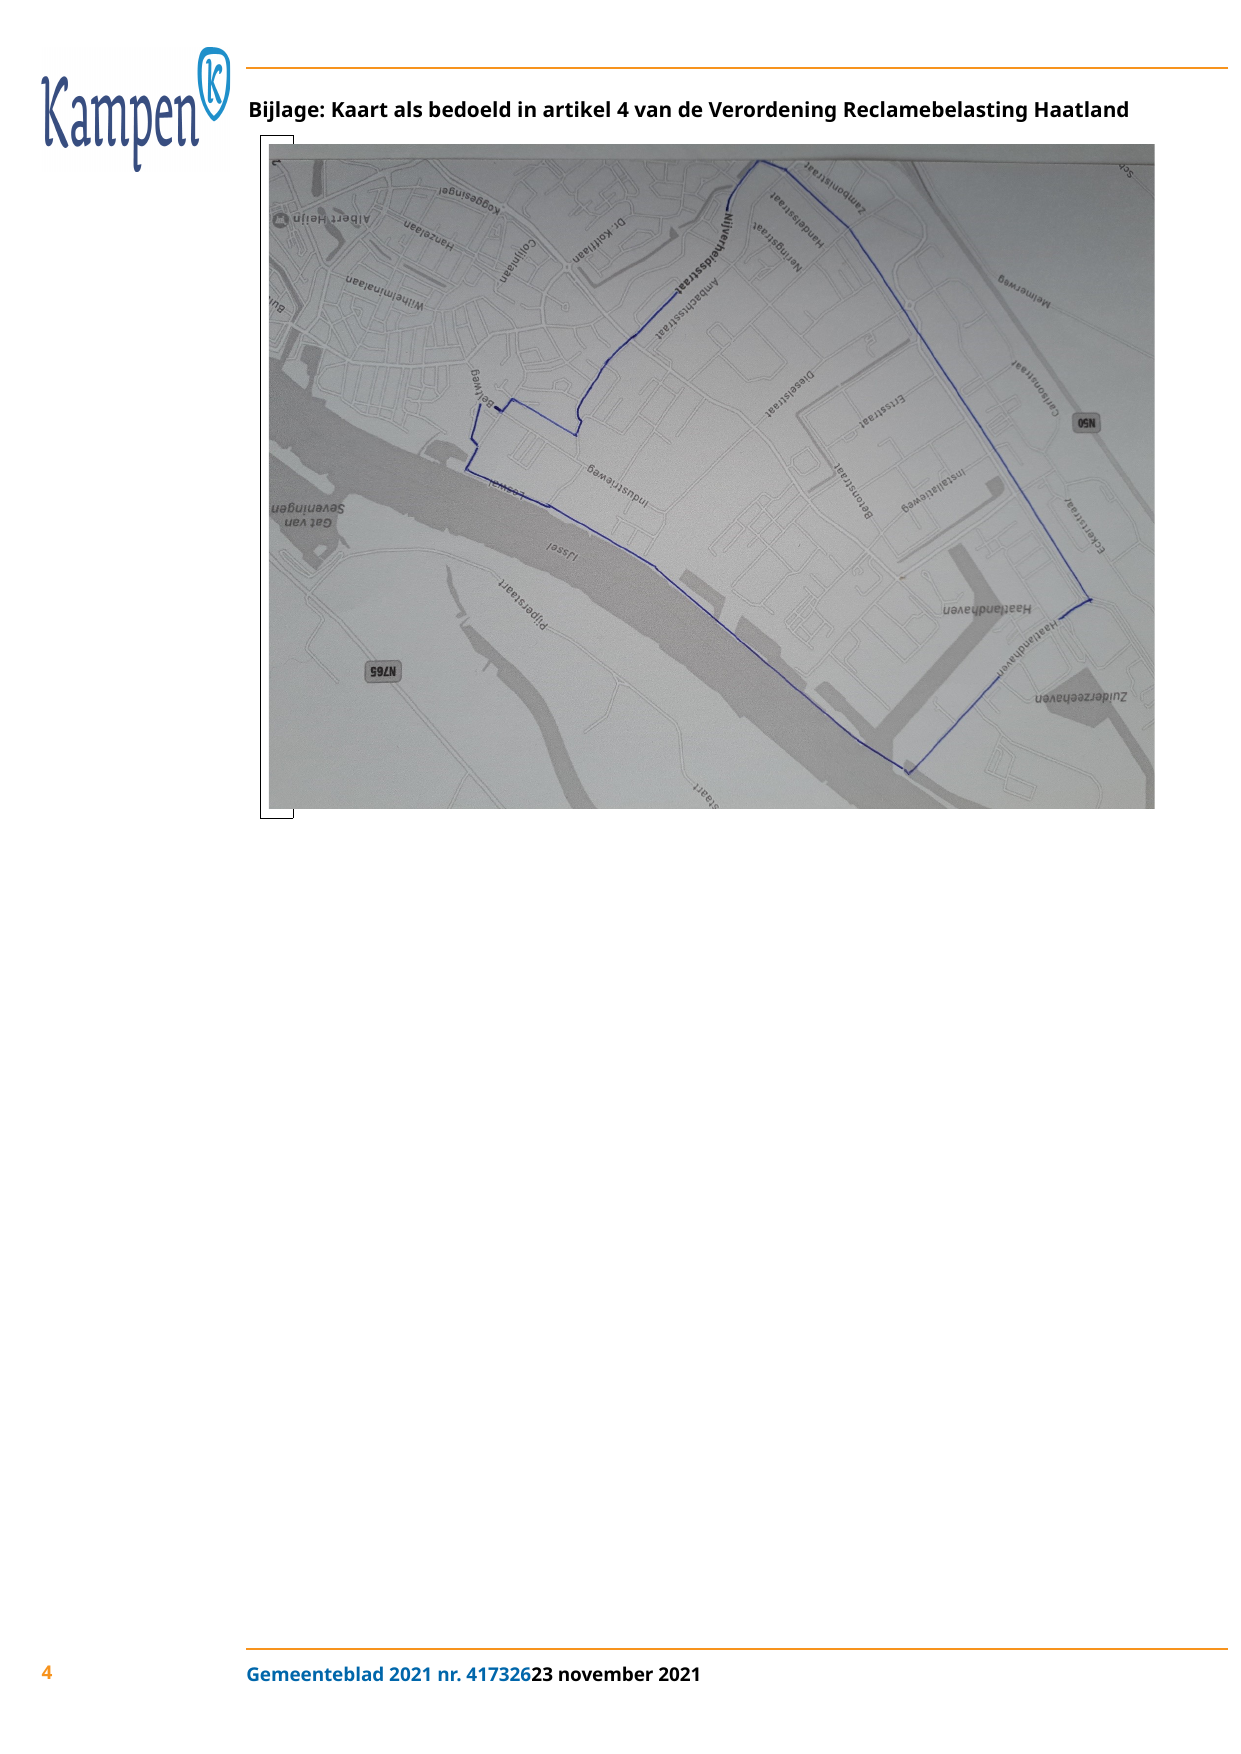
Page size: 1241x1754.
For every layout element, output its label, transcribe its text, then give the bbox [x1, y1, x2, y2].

text Bijlage: Kaart als bedoeld in artikel 4 van de Verordening Reclamebelasting Haatland [248, 95, 1152, 123]
picture [268, 144, 1155, 809]
picture [41, 47, 231, 172]
